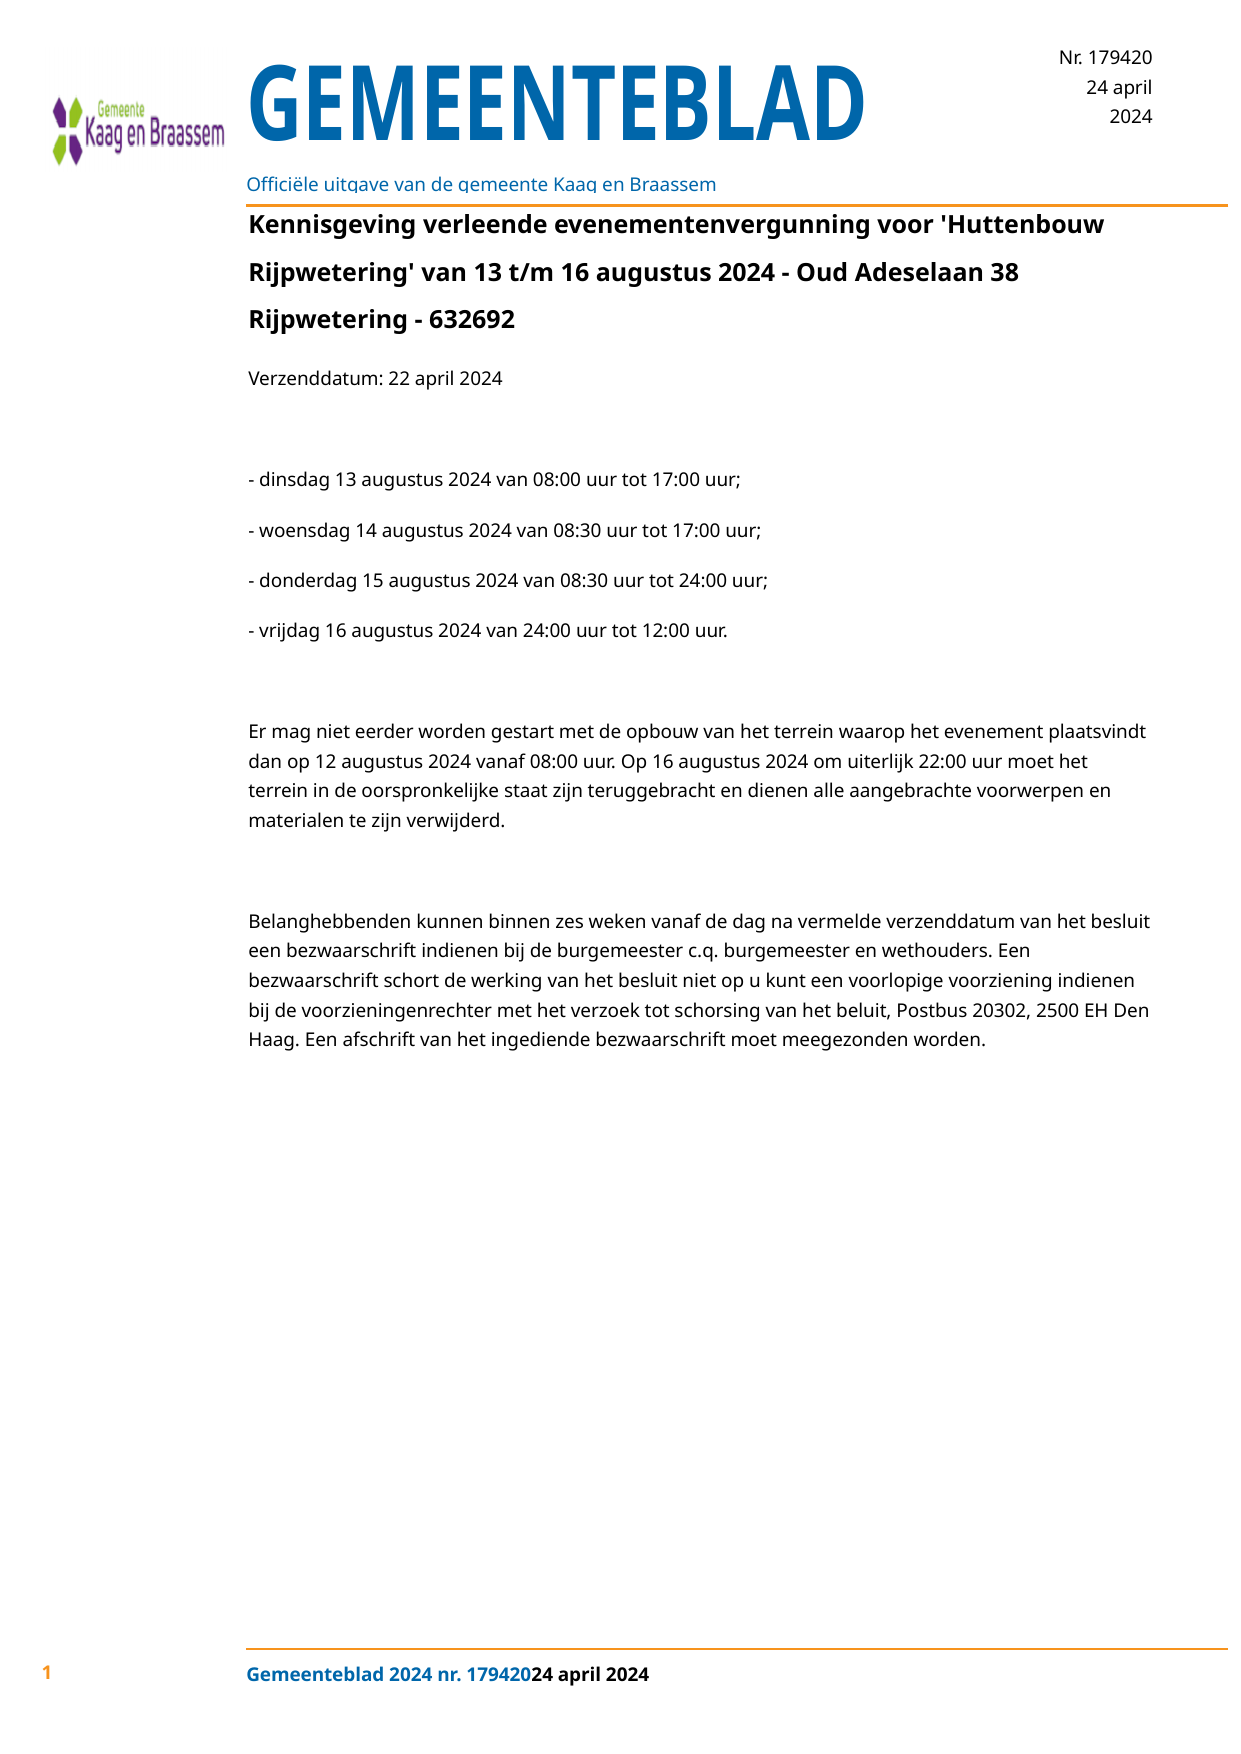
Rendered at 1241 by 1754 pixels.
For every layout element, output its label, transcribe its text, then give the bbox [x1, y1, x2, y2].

text Kennisgeving verleende evenementenvergunning voor 'Huttenbouw Rijpwetering' van 13 t/m 16 augustus 2024 - Oud Adeselaan 38 Rijpwetering - 632692 [248, 207, 1152, 336]
text Verzenddatum: 22 april 2024 [248, 366, 1152, 391]
text Er mag niet eerder worden gestart met de opbouw van het terrein waarop het evenement plaatsvindt dan op 12 augustus 2024 vanaf 08:00 uur. Op 16 augustus 2024 om uiterlijk 22:00 uur moet het terrein in de oorspronkelijke staat zijn teruggebracht en dienen alle aangebrachte voorwerpen en materialen te zijn verwijderd. [248, 718, 1152, 833]
picture [41, 47, 231, 172]
text - woensdag 14 augustus 2024 van 08:30 uur tot 17:00 uur; [248, 517, 1152, 542]
text Belanghebbenden kunnen binnen zes weken vanaf de dag na vermelde verzenddatum van het besluit een bezwaarschrift indienen bij de burgemeester c.q. burgemeester en wethouders. Een bezwaarschrift schort de werking van het besluit niet op u kunt een voorlopige voorziening indienen bij de voorzieningenrechter met het verzoek tot schorsing van het beluit, Postbus 20302, 2500 EH Den Haag. Een afschrift van het ingediende bezwaarschrift moet meegezonden worden. [248, 908, 1152, 1052]
text - dinsdag 13 augustus 2024 van 08:00 uur tot 17:00 uur; [248, 466, 1152, 492]
text - vrijdag 16 augustus 2024 van 24:00 uur tot 12:00 uur. [248, 618, 1152, 643]
text - donderdag 15 augustus 2024 van 08:30 uur tot 24:00 uur; [248, 567, 1152, 593]
